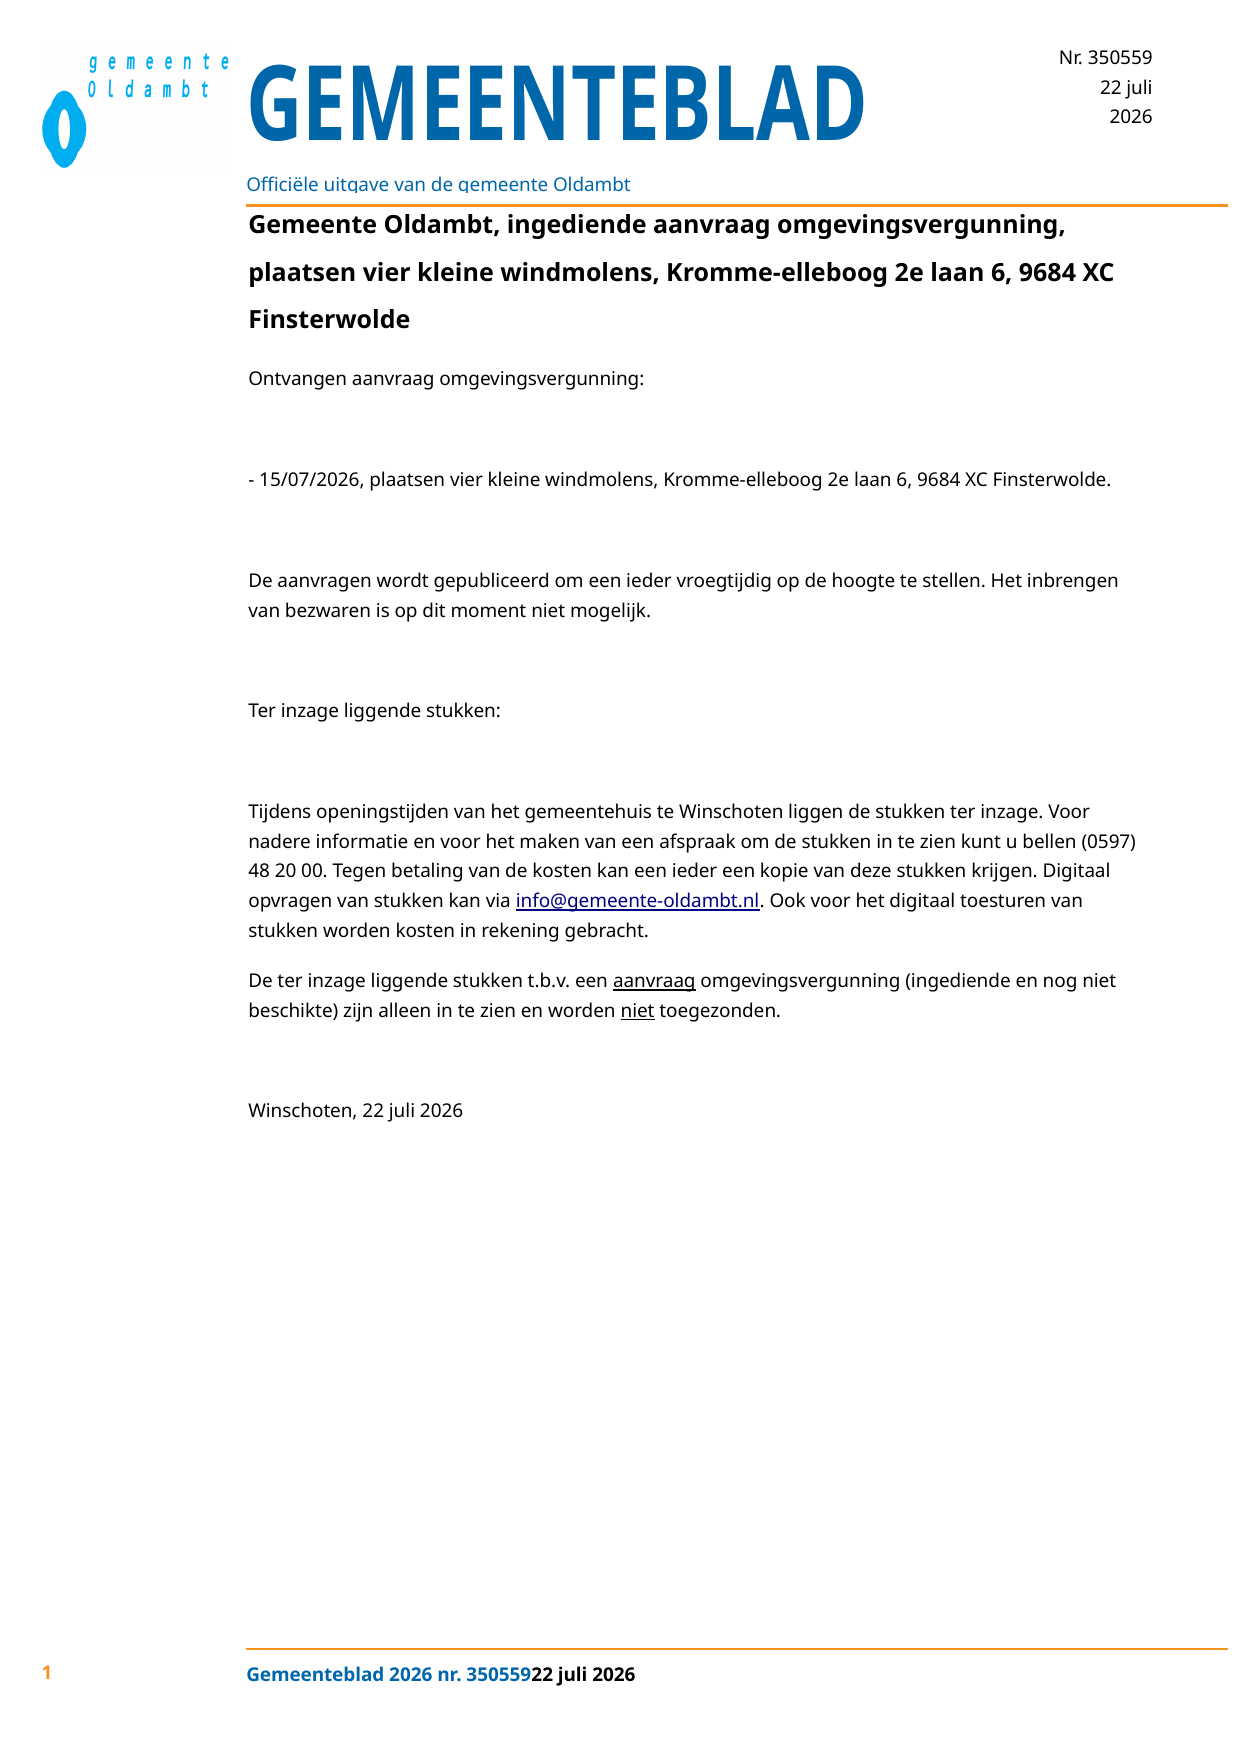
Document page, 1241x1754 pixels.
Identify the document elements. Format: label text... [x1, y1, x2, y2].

text De ter inzage liggende stukken t.b.v. een aanvraag omgevingsvergunning (ingediende en nog niet beschikte) zijn alleen in te zien en worden niet toegezonden. [248, 967, 1152, 1022]
picture [41, 47, 231, 172]
text Winschoten, 22 juli 2026 [248, 1098, 1152, 1123]
text Tijdens openingstijden van het gemeentehuis te Winschoten liggen de stukken ter inzage. Voor nadere informatie en voor het maken van een afspraak om de stukken in te zien kunt u bellen (0597) 48 20 00. Tegen betaling van de kosten kan een ieder een kopie van deze stukken krijgen. Digitaal opvragen van stukken kan via info@gemeente-oldambt.nl. Ook voor het digitaal toesturen van stukken worden kosten in rekening gebracht. [248, 798, 1152, 942]
text Ter inzage liggende stukken: [248, 698, 1152, 723]
text Ontvangen aanvraag omgevingsvergunning: [248, 366, 1152, 391]
text De aanvragen wordt gepubliceerd om een ieder vroegtijdig op de hoogte te stellen. Het inbrengen van bezwaren is op dit moment niet mogelijk. [248, 567, 1152, 622]
text Gemeente Oldambt, ingediende aanvraag omgevingsvergunning, plaatsen vier kleine windmolens, Kromme-elleboog 2e laan 6, 9684 XC Finsterwolde [248, 207, 1152, 336]
text - 15/07/2026, plaatsen vier kleine windmolens, Kromme-elleboog 2e laan 6, 9684 XC Finsterwolde. [248, 466, 1152, 492]
